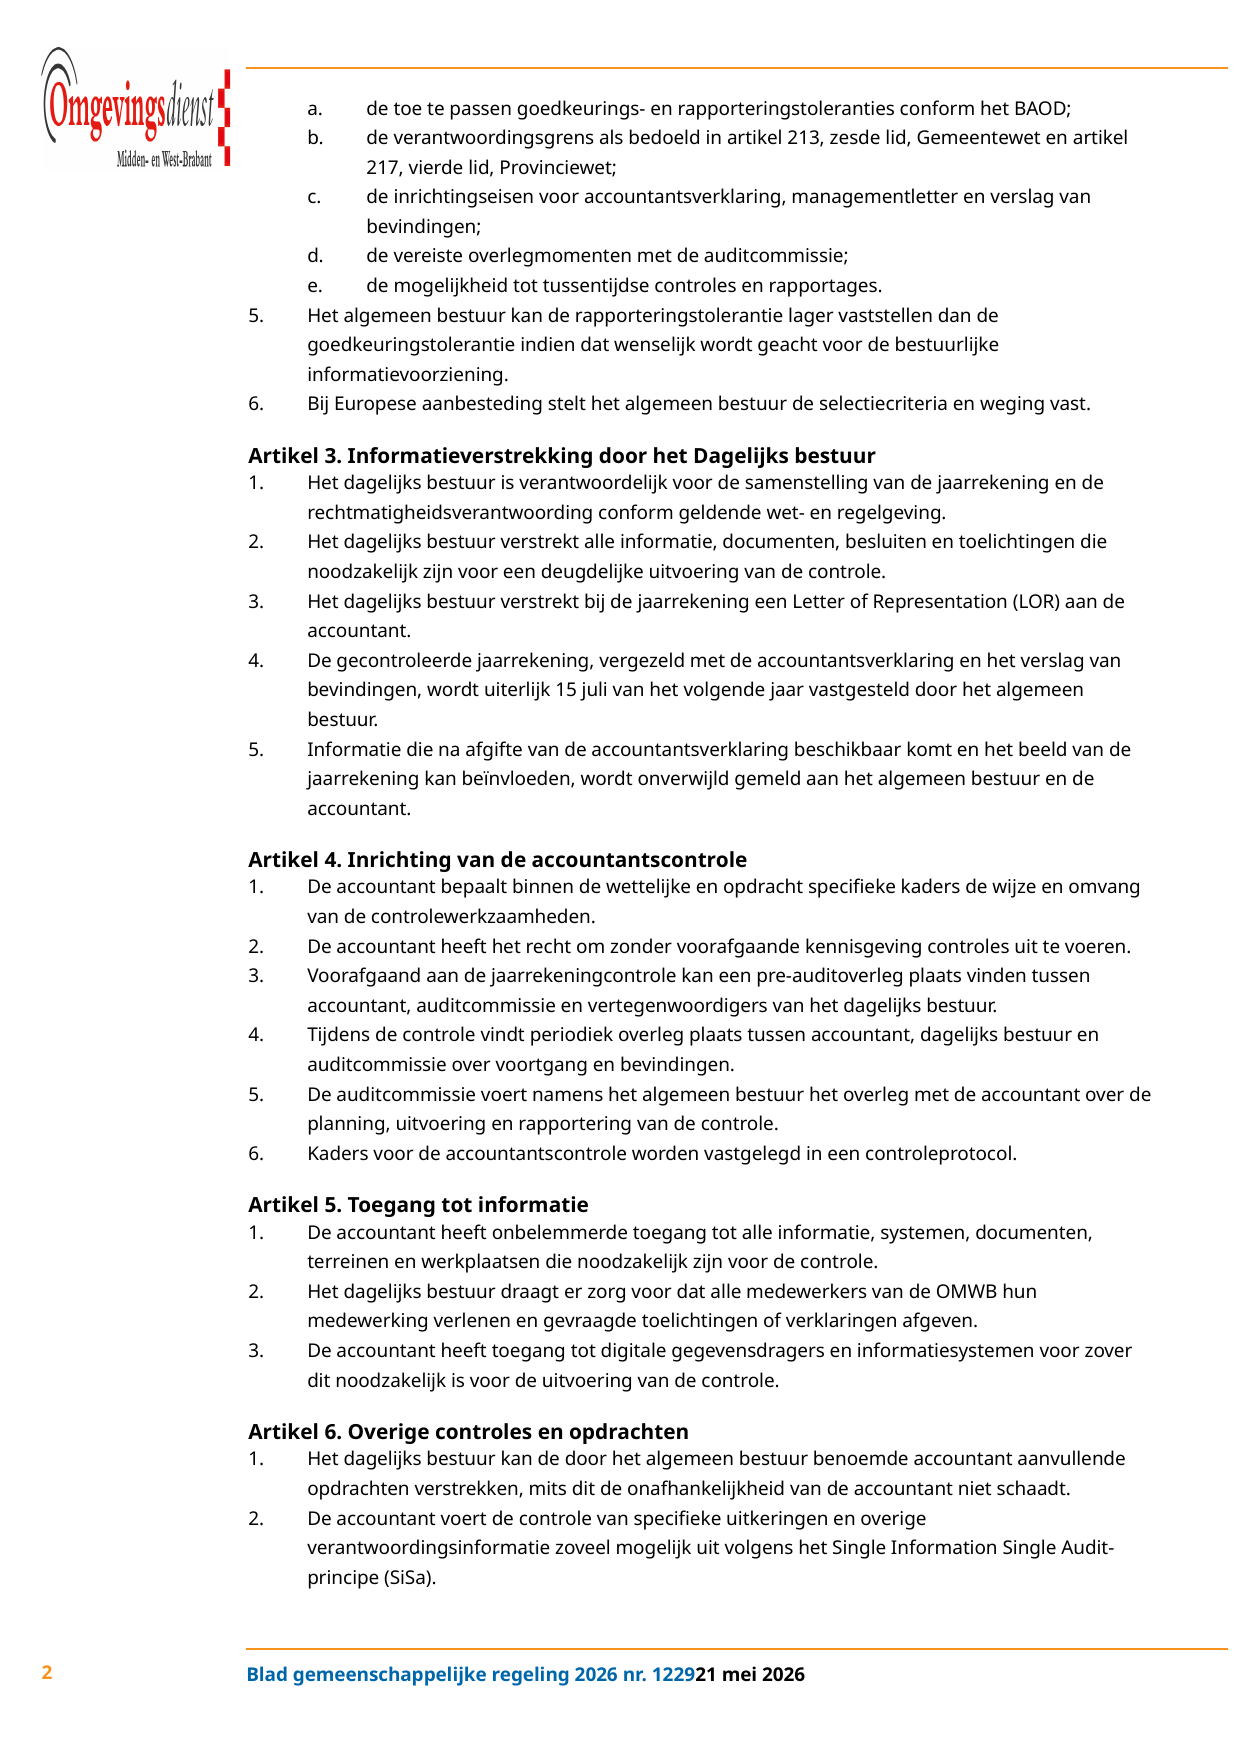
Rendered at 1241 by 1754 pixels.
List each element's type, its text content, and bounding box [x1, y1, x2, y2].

list Het dagelijks bestuur verstrekt alle informatie, documenten, besluiten en toelichtingen die noodzakelijk zijn voor een deugdelijke uitvoering van de controle. [248, 529, 1152, 584]
list de mogelijkheid tot tussentijdse controles en rapportages. [307, 272, 1152, 298]
list De accountant bepaalt binnen de wettelijke en opdracht specifieke kaders de wijze en omvang van de controlewerkzaamheden. [248, 874, 1152, 929]
list de toe te passen goedkeurings- en rapporteringstoleranties conform het BAOD; [307, 95, 1152, 121]
list De auditcommissie voert namens het algemeen bestuur het overleg met de accountant over de planning, uitvoering en rapportering van de controle. [248, 1081, 1152, 1136]
picture [41, 47, 231, 172]
list Informatie die na afgifte van de accountantsverklaring beschikbaar komt en het beeld van de jaarrekening kan beïnvloeden, wordt onverwijld gemeld aan het algemeen bestuur en de accountant. [248, 736, 1152, 821]
list Het dagelijks bestuur verstrekt bij de jaarrekening een Letter of Representation (LOR) aan de accountant. [248, 588, 1152, 643]
list Kaders voor de accountantscontrole worden vastgelegd in een controleprotocol. [248, 1140, 1152, 1166]
list Voorafgaand aan de jaarrekeningcontrole kan een pre-auditoverleg plaats vinden tussen accountant, auditcommissie en vertegenwoordigers van het dagelijks bestuur. [248, 962, 1152, 1018]
list De gecontroleerde jaarrekening, vergezeld met de accountantsverklaring en het verslag van bevindingen, wordt uiterlijk 15 juli van het volgende jaar vastgesteld door het algemeen bestuur. [248, 647, 1152, 732]
list de vereiste overlegmomenten met de auditcommissie; [307, 243, 1152, 268]
text Artikel 3. Informatieverstrekking door het Dagelijks bestuur [248, 441, 1152, 469]
list Bij Europese aanbesteding stelt het algemeen bestuur de selectiecriteria en weging vast. [248, 391, 1152, 416]
list de verantwoordingsgrens als bedoeld in artikel 213, zesde lid, Gemeentewet en artikel 217, vierde lid, Provinciewet; [307, 124, 1152, 180]
list De accountant heeft toegang tot digitale gegevensdragers en informatiesystemen voor zover dit noodzakelijk is voor de uitvoering van de controle. [248, 1337, 1152, 1392]
list Tijdens de controle vindt periodiek overleg plaats tussen accountant, dagelijks bestuur en auditcommissie over voortgang en bevindingen. [248, 1022, 1152, 1077]
list de inrichtingseisen voor accountantsverklaring, managementletter en verslag van bevindingen; [307, 183, 1152, 239]
list De accountant heeft het recht om zonder voorafgaande kennisgeving controles uit te voeren. [248, 933, 1152, 959]
list Het algemeen bestuur kan de rapporteringstolerantie lager vaststellen dan de goedkeuringstolerantie indien dat wenselijk wordt geacht voor de bestuurlijke informatievoorziening. [248, 302, 1152, 387]
list Het dagelijks bestuur is verantwoordelijk voor de samenstelling van de jaarrekening en de rechtmatigheidsverantwoording conform geldende wet- en regelgeving. [248, 469, 1152, 525]
list Het dagelijks bestuur kan de door het algemeen bestuur benoemde accountant aanvullende opdrachten verstrekken, mits dit de onafhankelijkheid van de accountant niet schaadt. [248, 1446, 1152, 1501]
list De accountant heeft onbelemmerde toegang tot alle informatie, systemen, documenten, terreinen en werkplaatsen die noodzakelijk zijn voor de controle. [248, 1219, 1152, 1274]
list De accountant voert de controle van specifieke uitkeringen en overige verantwoordingsinformatie zoveel mogelijk uit volgens het Single Information Single Audit-principe (SiSa). [248, 1505, 1152, 1590]
list Het dagelijks bestuur draagt er zorg voor dat alle medewerkers van de OMWB hun medewerking verlenen en gevraagde toelichtingen of verklaringen afgeven. [248, 1278, 1152, 1333]
text Artikel 5. Toegang tot informatie [248, 1190, 1152, 1219]
text Artikel 4. Inrichting van de accountantscontrole [248, 845, 1152, 874]
text Artikel 6. Overige controles en opdrachten [248, 1417, 1152, 1446]
